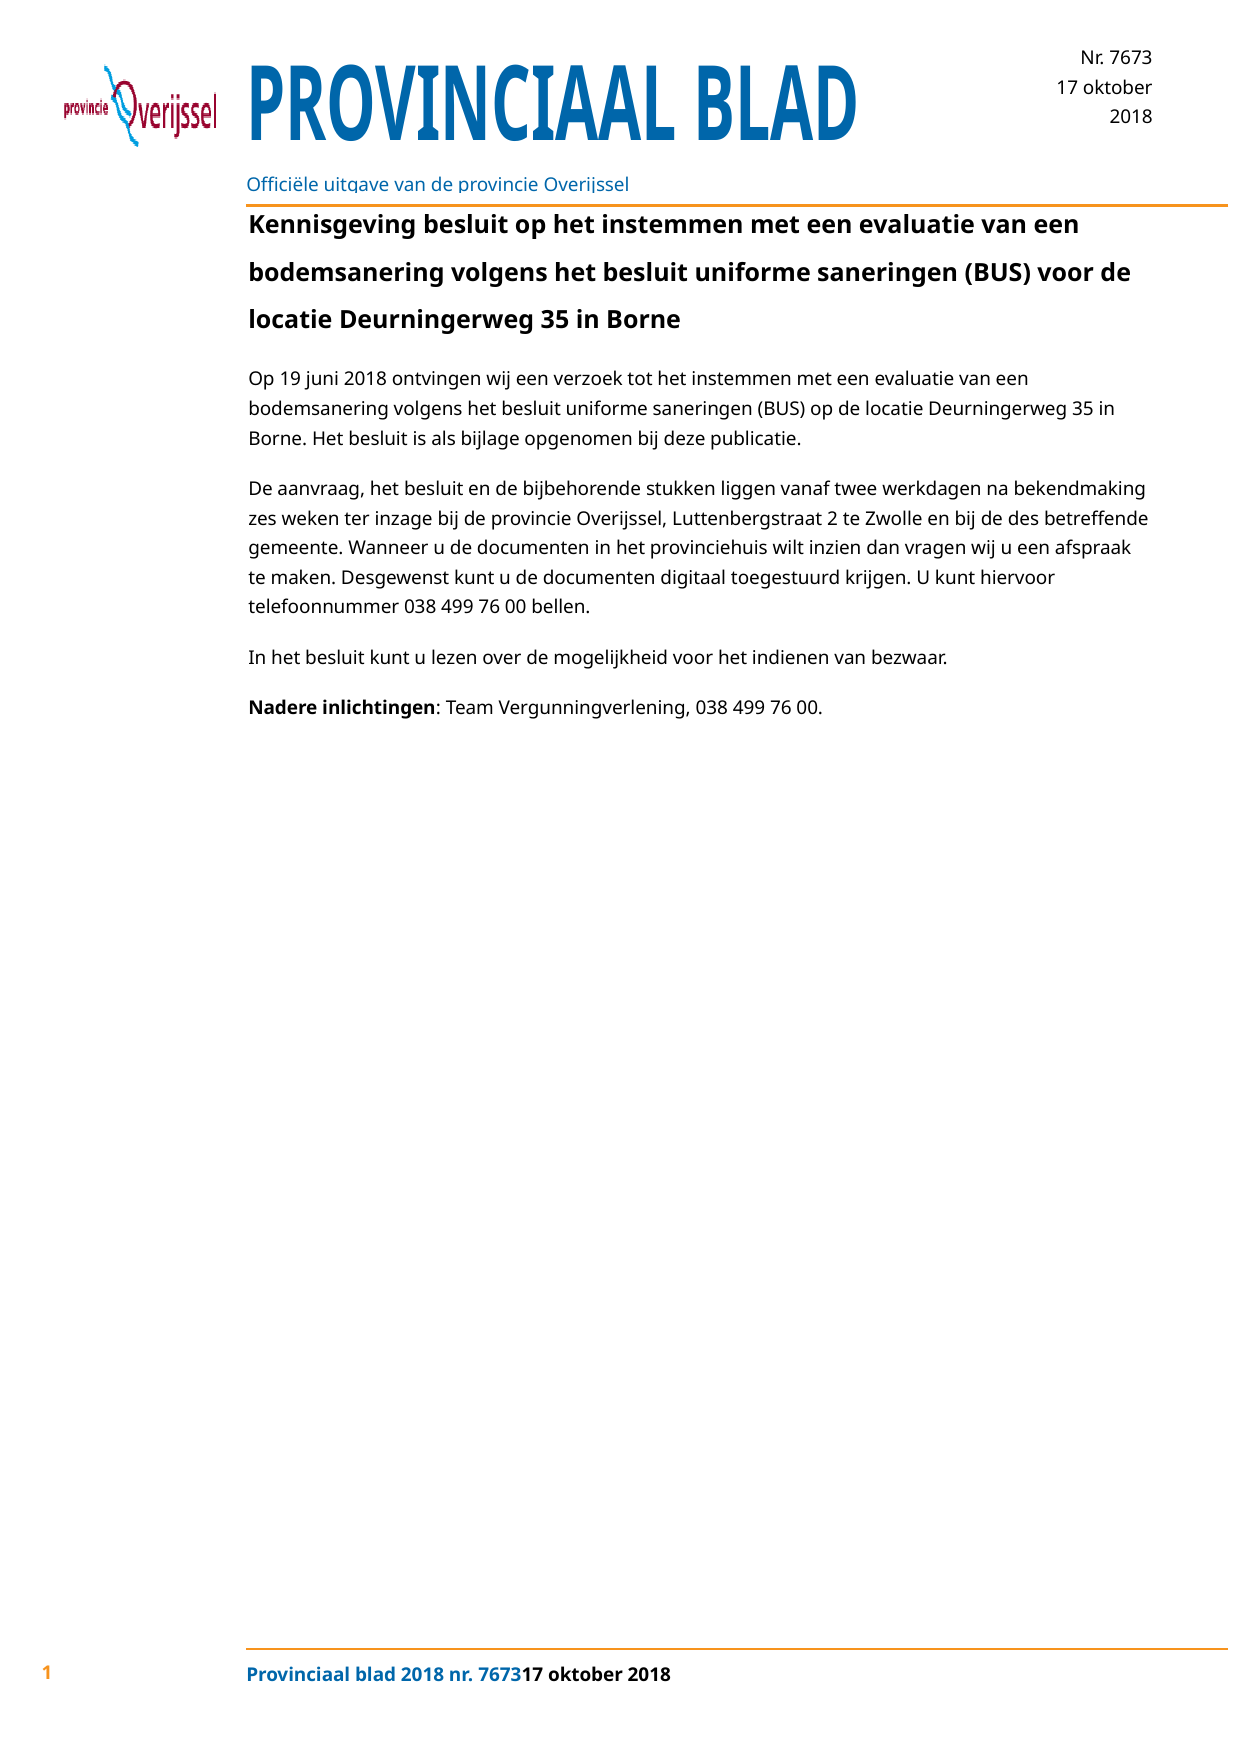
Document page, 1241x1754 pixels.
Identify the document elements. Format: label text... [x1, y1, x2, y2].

text Kennisgeving besluit op het instemmen met een evaluatie van een bodemsanering volgens het besluit uniforme saneringen (BUS) voor de locatie Deurningerweg 35 in Borne [248, 207, 1152, 336]
text Op 19 juni 2018 ontvingen wij een verzoek tot het instemmen met een evaluatie van een bodemsanering volgens het besluit uniforme saneringen (BUS) op de locatie Deurningerweg 35 in Borne. Het besluit is als bijlage opgenomen bij deze publicatie. [248, 366, 1152, 450]
text In het besluit kunt u lezen over de mogelijkheid voor het indienen van bezwaar. [248, 644, 1152, 669]
text Nadere inlichtingen: Team Vergunningverlening, 038 499 76 00. [248, 694, 1152, 720]
picture [41, 47, 231, 172]
text De aanvraag, het besluit en de bijbehorende stukken liggen vanaf twee werkdagen na bekendmaking zes weken ter inzage bij de provincie Overijssel, Luttenbergstraat 2 te Zwolle en bij de des betreffende gemeente. Wanneer u de documenten in het provinciehuis wilt inzien dan vragen wij u een afspraak te maken. Desgewenst kunt u de documenten digitaal toegestuurd krijgen. U kunt hiervoor telefoonnummer 038 499 76 00 bellen. [248, 475, 1152, 619]
